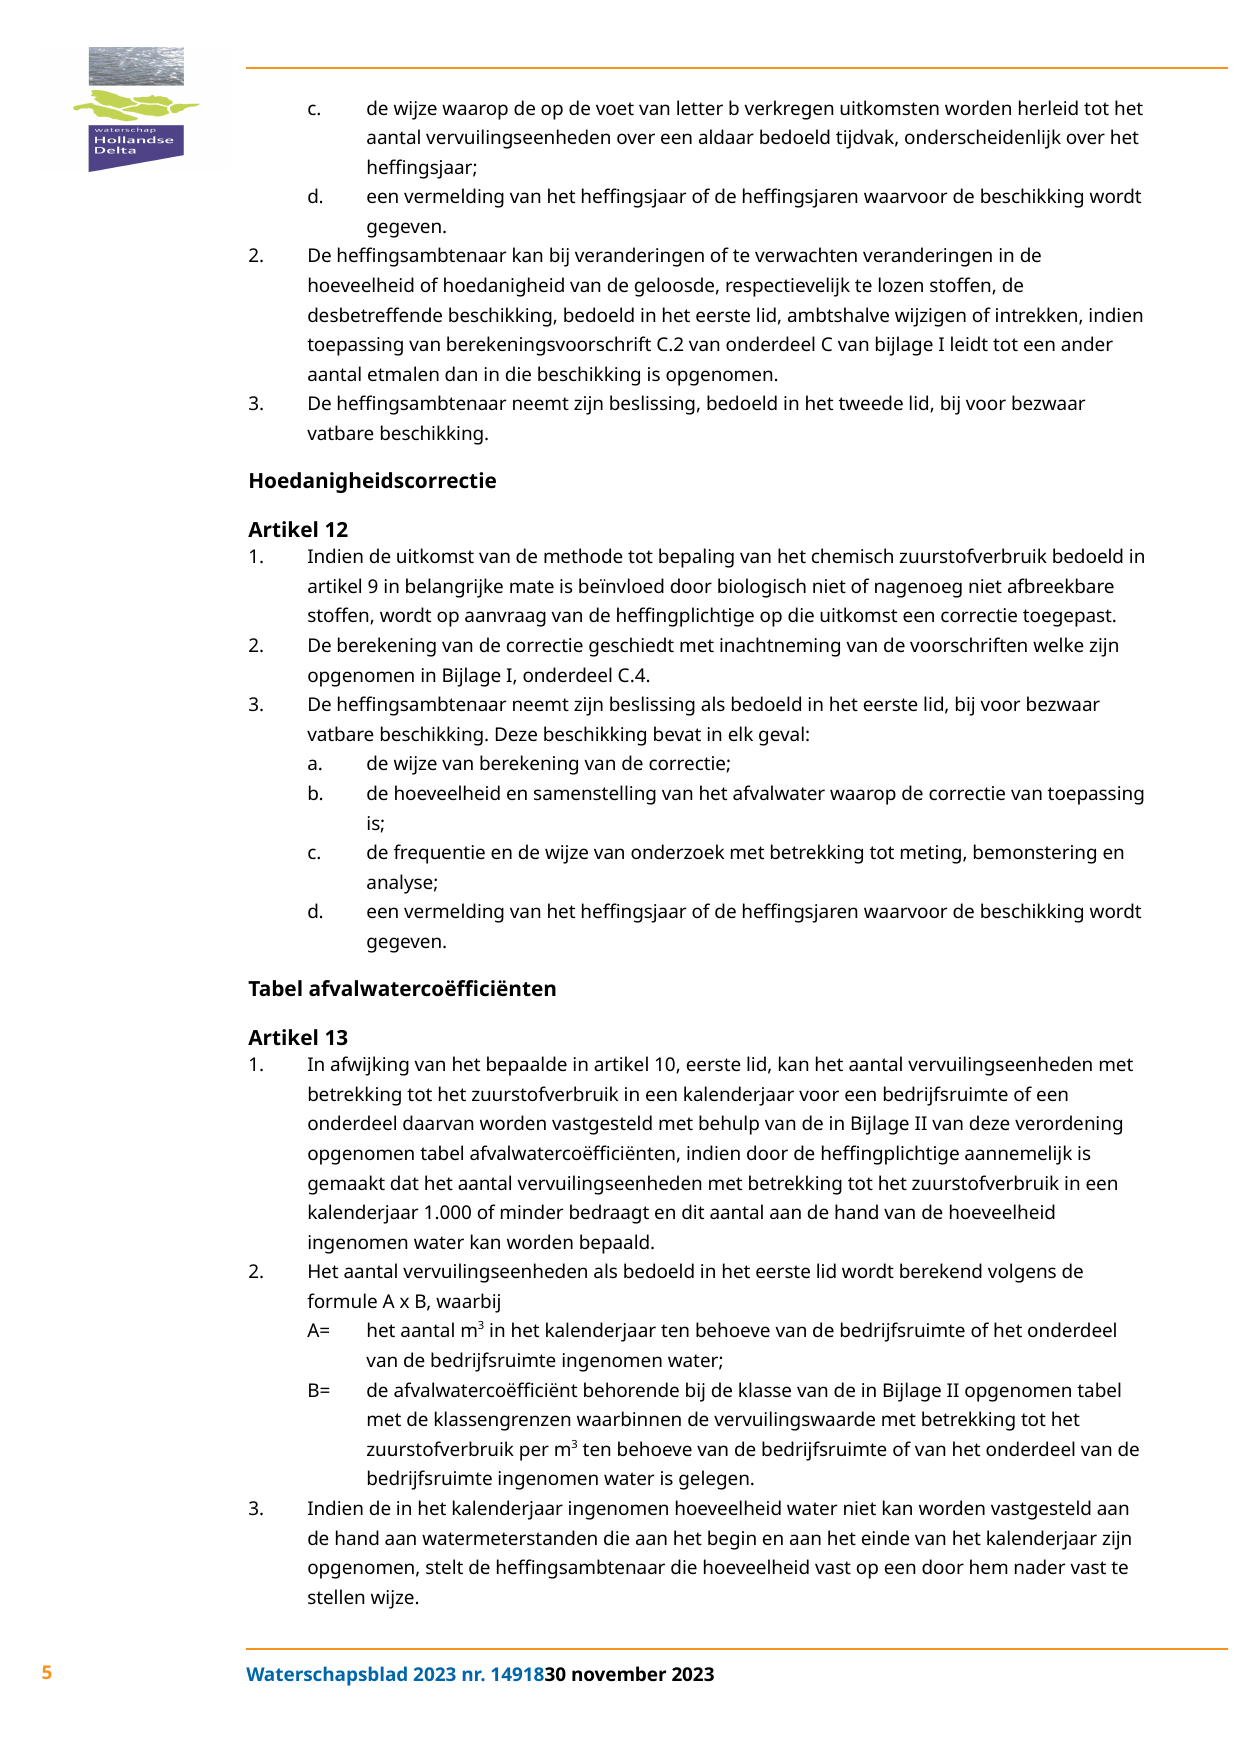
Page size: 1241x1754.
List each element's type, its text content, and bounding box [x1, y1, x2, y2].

list de afvalwatercoëfficiënt behorende bij de klasse van de in Bijlage II opgenomen tabel met de klassengrenzen waarbinnen de vervuilingswaarde met betrekking tot het zuurstofverbruik per m3 ten behoeve van de bedrijfsruimte of van het onderdeel van de bedrijfsruimte ingenomen water is gelegen. [307, 1377, 1152, 1491]
list In afwijking van het bepaalde in artikel 10, eerste lid, kan het aantal vervuilingseenheden met betrekking tot het zuurstofverbruik in een kalenderjaar voor een bedrijfsruimte of een onderdeel daarvan worden vastgesteld met behulp van de in Bijlage II van deze verordening opgenomen tabel afvalwatercoëfficiënten, indien door de heffingplichtige aannemelijk is gemaakt dat het aantal vervuilingseenheden met betrekking tot het zuurstofverbruik in een kalenderjaar 1.000 of minder bedraagt en dit aantal aan de hand van de hoeveelheid ingenomen water kan worden bepaald. [248, 1051, 1152, 1255]
list het aantal m3 in het kalenderjaar ten behoeve van de bedrijfsruimte of het onderdeel van de bedrijfsruimte ingenomen water; [307, 1318, 1152, 1373]
list een vermelding van het heffingsjaar of de heffingsjaren waarvoor de beschikking wordt gegeven. [307, 183, 1152, 239]
list een vermelding van het heffingsjaar of de heffingsjaren waarvoor de beschikking wordt gegeven. [307, 898, 1152, 954]
text Tabel afvalwatercoëfficiënten [248, 974, 1152, 1002]
list De heffingsambtenaar neemt zijn beslissing, bedoeld in het tweede lid, bij voor bezwaar vatbare beschikking. [248, 391, 1152, 446]
list De heffingsambtenaar neemt zijn beslissing als bedoeld in het eerste lid, bij voor bezwaar vatbare beschikking. Deze beschikking bevat in elk geval: [248, 691, 1152, 747]
list De heffingsambtenaar kan bij veranderingen of te verwachten veranderingen in de hoeveelheid of hoedanigheid van de geloosde, respectievelijk te lozen stoffen, de desbetreffende beschikking, bedoeld in het eerste lid, ambtshalve wijzigen of intrekken, indien toepassing van berekeningsvoorschrift C.2 van onderdeel C van bijlage I leidt tot een ander aantal etmalen dan in die beschikking is opgenomen. [248, 243, 1152, 387]
list Het aantal vervuilingseenheden als bedoeld in het eerste lid wordt berekend volgens de formule A x B, waarbij [248, 1258, 1152, 1314]
list Indien de in het kalenderjaar ingenomen hoeveelheid water niet kan worden vastgesteld aan de hand aan watermeterstanden die aan het begin en aan het einde van het kalenderjaar zijn opgenomen, stelt de heffingsambtenaar die hoeveelheid vast op een door hem nader vast te stellen wijze. [248, 1495, 1152, 1610]
text Hoedanigheidscorrectie [248, 466, 1152, 494]
text Artikel 12 [248, 515, 1152, 543]
list De berekening van de correctie geschiedt met inachtneming van de voorschriften welke zijn opgenomen in Bijlage I, onderdeel C.4. [248, 632, 1152, 688]
list de wijze van berekening van de correctie; [307, 751, 1152, 776]
list de frequentie en de wijze van onderzoek met betrekking tot meting, bemonstering en analyse; [307, 839, 1152, 895]
list de wijze waarop de op de voet van letter b verkregen uitkomsten worden herleid tot het aantal vervuilingseenheden over een aldaar bedoeld tijdvak, onderscheidenlijk over het heffingsjaar; [307, 95, 1152, 180]
picture [41, 47, 231, 172]
list Indien de uitkomst van de methode tot bepaling van het chemisch zuurstofverbruik bedoeld in artikel 9 in belangrijke mate is beïnvloed door biologisch niet of nagenoeg niet afbreekbare stoffen, wordt op aanvraag van de heffingplichtige op die uitkomst een correctie toegepast. [248, 543, 1152, 628]
text Artikel 13 [248, 1023, 1152, 1051]
list de hoeveelheid en samenstelling van het afvalwater waarop de correctie van toepassing is; [307, 780, 1152, 836]
